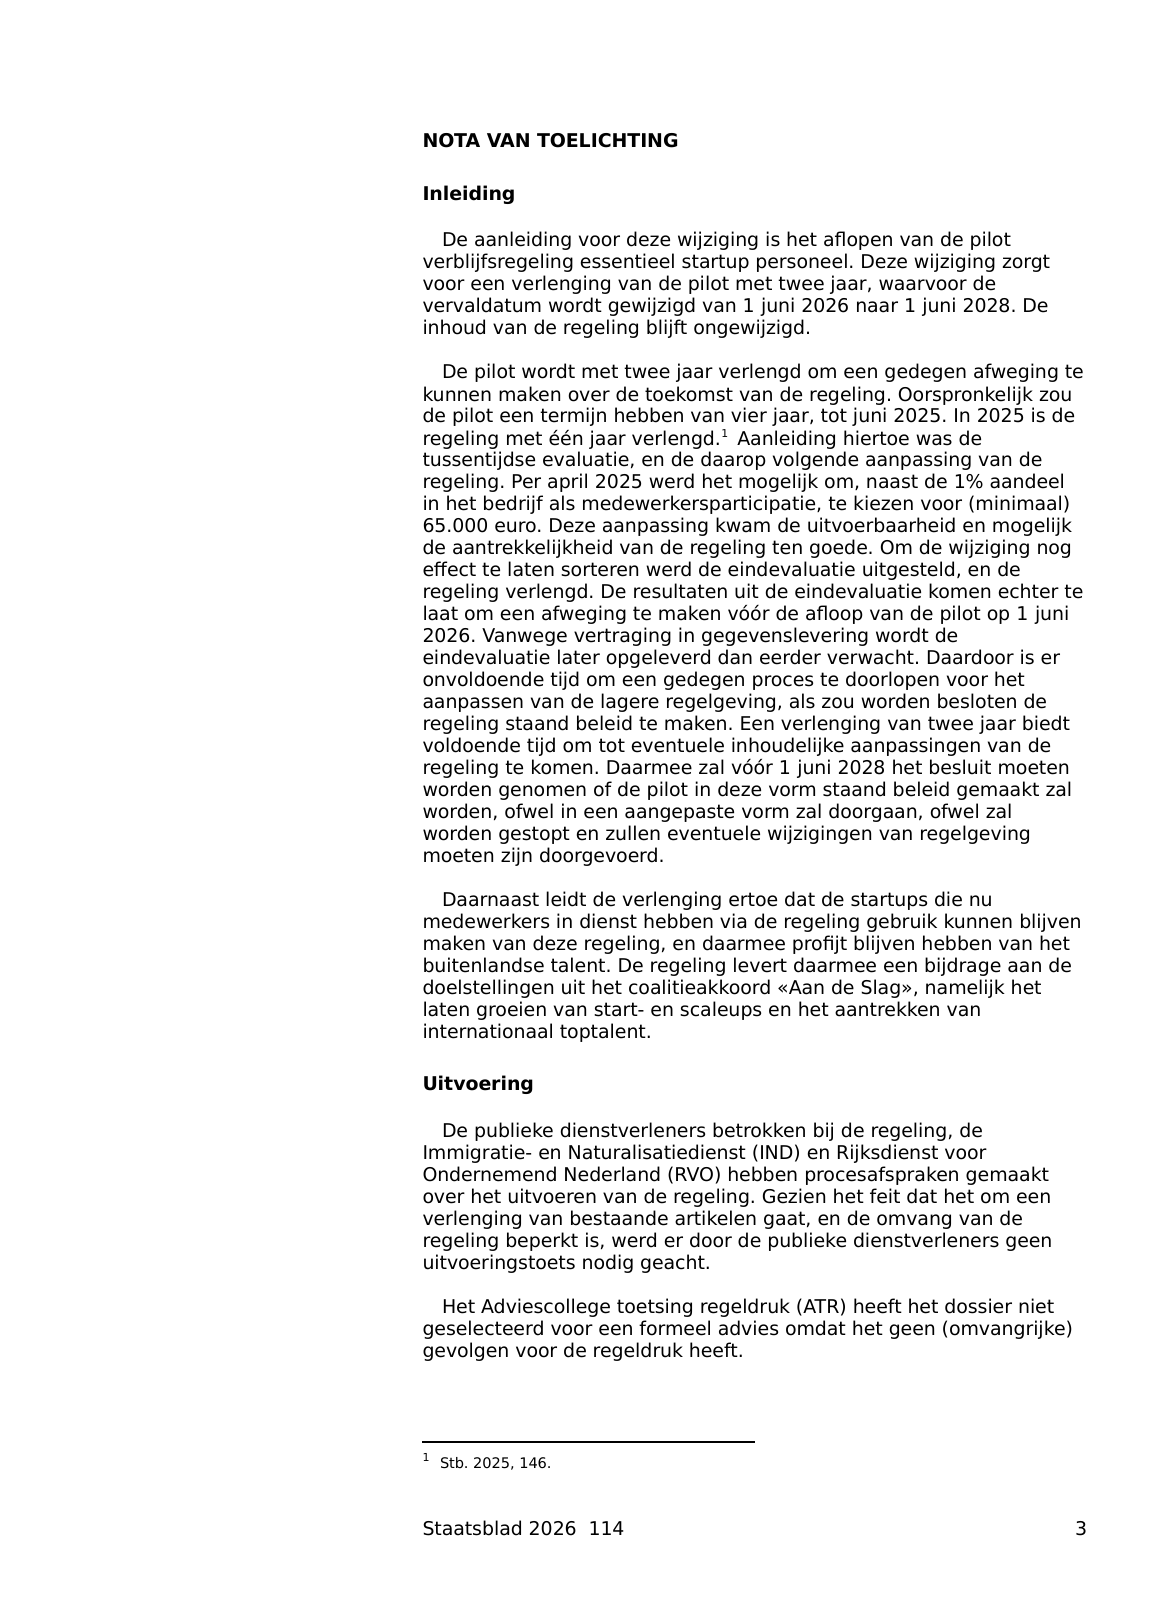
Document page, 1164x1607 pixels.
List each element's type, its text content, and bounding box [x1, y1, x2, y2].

subtitle Inleiding [422, 182, 1087, 204]
subtitle Uitvoering [422, 1073, 1087, 1095]
text Daarnaast leidt de verlenging ertoe dat de startups die nu medewerkers in dienst hebben via de regeling gebruik kunnen blijven maken van deze regeling, en daarmee profijt blijven hebben van het buitenlandse talent. De regeling levert daarmee een bijdrage aan de doelstellingen uit het coalitieakkoord «Aan de Slag», namelijk het laten groeien van start- en scaleups en het aantrekken van internationaal toptalent. [422, 889, 1087, 1043]
text De aanleiding voor deze wijziging is het aflopen van de pilot verblijfsregeling essentieel startup personeel. Deze wijziging zorgt voor een verlenging van de pilot met twee jaar, waarvoor de vervaldatum wordt gewijzigd van 1 juni 2026 naar 1 juni 2028. De inhoud van de regeling blijft ongewijzigd. [422, 229, 1087, 339]
text Het Adviescollege toetsing regeldruk (ATR) heeft het dossier niet geselecteerd voor een formeel advies omdat het geen (omvangrijke) gevolgen voor de regeldruk heeft. [422, 1296, 1087, 1362]
text De pilot wordt met twee jaar verlengd om een gedegen afweging te kunnen maken over de toekomst van de regeling. Oorspronkelijk zou de pilot een termijn hebben van vier jaar, tot juni 2025. In 2025 is de regeling met één jaar verlengd. Aanleiding hiertoe was de tussentijdse evaluatie, en de daarop volgende aanpassing van de regeling. Per april 2025 werd het mogelijk om, naast de 1% aandeel in het bedrijf als medewerkersparticipatie, te kiezen voor (minimaal) 65.000 euro. Deze aanpassing kwam de uitvoerbaarheid en mogelijk de aantrekkelijkheid van de regeling ten goede. Om de wijziging nog effect te laten sorteren werd de eindevaluatie uitgesteld, en de regeling verlengd. De resultaten uit de eindevaluatie komen echter te laat om een afweging te maken vóór de afloop van de pilot op 1 juni 2026. Vanwege vertraging in gegevenslevering wordt de eindevaluatie later opgeleverd dan eerder verwacht. Daardoor is er onvoldoende tijd om een gedegen proces te doorlopen voor het aanpassen van de lagere regelgeving, als zou worden besloten de regeling staand beleid te maken. Een verlenging van twee jaar biedt voldoende tijd om tot eventuele inhoudelijke aanpassingen van de regeling te komen. Daarmee zal vóór 1 juni 2028 het besluit moeten worden genomen of de pilot in deze vorm staand beleid gemaakt zal worden, ofwel in een aangepaste vorm zal doorgaan, ofwel zal worden gestopt en zullen eventuele wijzigingen van regelgeving moeten zijn doorgevoerd. [422, 361, 1087, 867]
subtitle NOTA VAN TOELICHTING [422, 130, 1087, 152]
text Stb. 2025, 146. [422, 1451, 1087, 1473]
text De publieke dienstverleners betrokken bij de regeling, de Immigratie- en Naturalisatiedienst (IND) en Rijksdienst voor Ondernemend Nederland (RVO) hebben procesafspraken gemaakt over het uitvoeren van de regeling. Gezien het feit dat het om een verlenging van bestaande artikelen gaat, en de omvang van de regeling beperkt is, werd er door de publieke dienstverleners geen uitvoeringstoets nodig geacht. [422, 1120, 1087, 1274]
